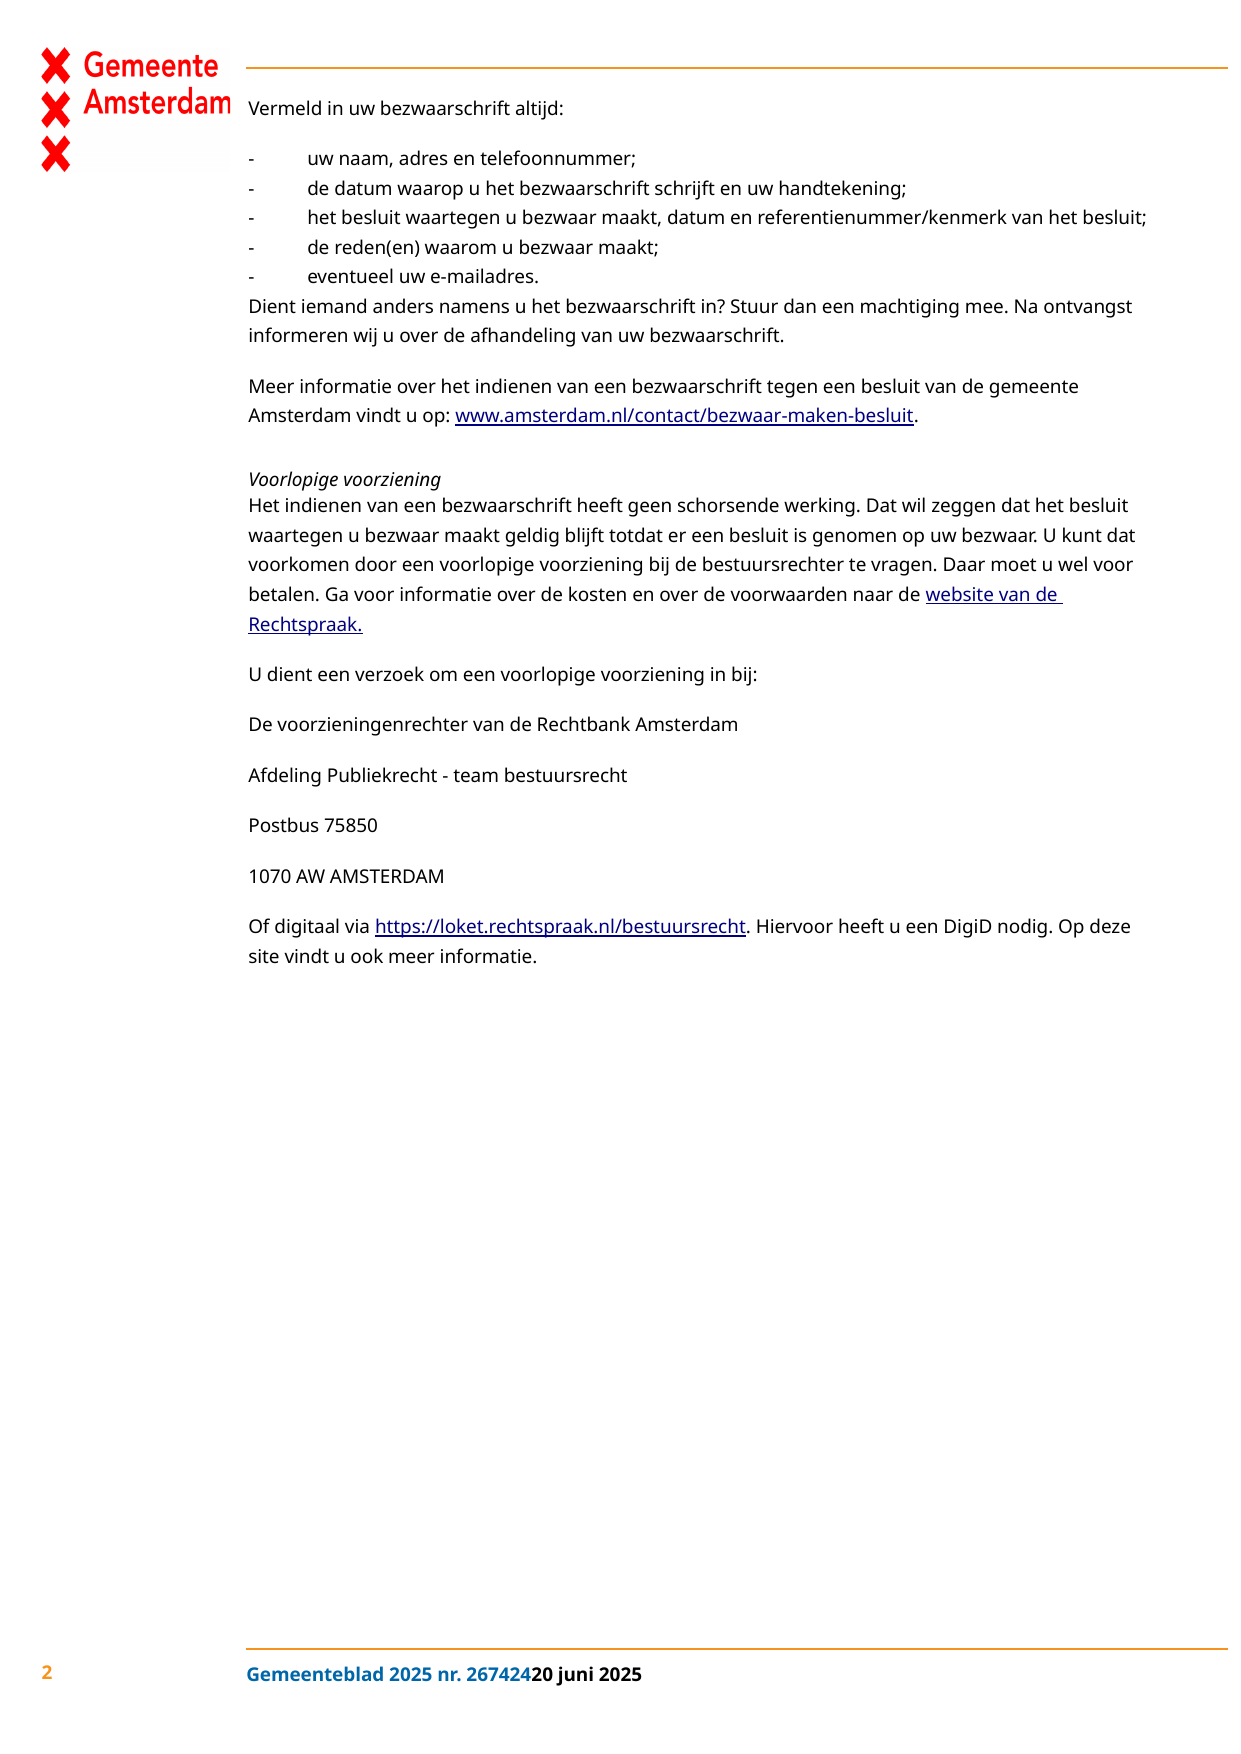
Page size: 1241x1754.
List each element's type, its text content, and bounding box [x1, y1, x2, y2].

text Meer informatie over het indienen van een bezwaarschrift tegen een besluit van de gemeente Amsterdam vindt u op: www.amsterdam.nl/contact/bezwaar-maken-besluit. [248, 373, 1152, 428]
text De voorzieningenrechter van de Rechtbank Amsterdam [248, 712, 1152, 737]
text Afdeling Publiekrecht - team bestuursrecht [248, 762, 1152, 788]
text Voorlopige voorziening [248, 467, 1152, 492]
text Postbus 75850 [248, 812, 1152, 838]
text Het indienen van een bezwaarschrift heeft geen schorsende werking. Dat wil zeggen dat het besluit waartegen u bezwaar maakt geldig blijft totdat er een besluit is genomen op uw bezwaar. U kunt dat voorkomen door een voorlopige voorziening bij de bestuursrechter te vragen. Daar moet u wel voor betalen. Ga voor informatie over de kosten en over de voorwaarden naar de website van de Rechtspraak. [248, 492, 1152, 636]
list uw naam, adres en telefoonnummer; [248, 145, 1152, 171]
text Dient iemand anders namens u het bezwaarschrift in? Stuur dan een machtiging mee. Na ontvangst informeren wij u over de afhandeling van uw bezwaarschrift. [248, 293, 1152, 348]
list eventueel uw e-mailadres. [248, 263, 1152, 289]
text 1070 AW AMSTERDAM [248, 863, 1152, 888]
text U dient een verzoek om een voorlopige voorziening in bij: [248, 661, 1152, 687]
list de datum waarop u het bezwaarschrift schrijft en uw handtekening; [248, 175, 1152, 201]
text Vermeld in uw bezwaarschrift altijd: [248, 95, 1152, 121]
list het besluit waartegen u bezwaar maakt, datum en referentienummer/kenmerk van het besluit; [248, 204, 1152, 230]
picture [41, 47, 231, 172]
list de reden(en) waarom u bezwaar maakt; [248, 234, 1152, 260]
text Of digitaal via https://loket.rechtspraak.nl/bestuursrecht. Hiervoor heeft u een DigiD nodig. Op deze site vindt u ook meer informatie. [248, 913, 1152, 968]
